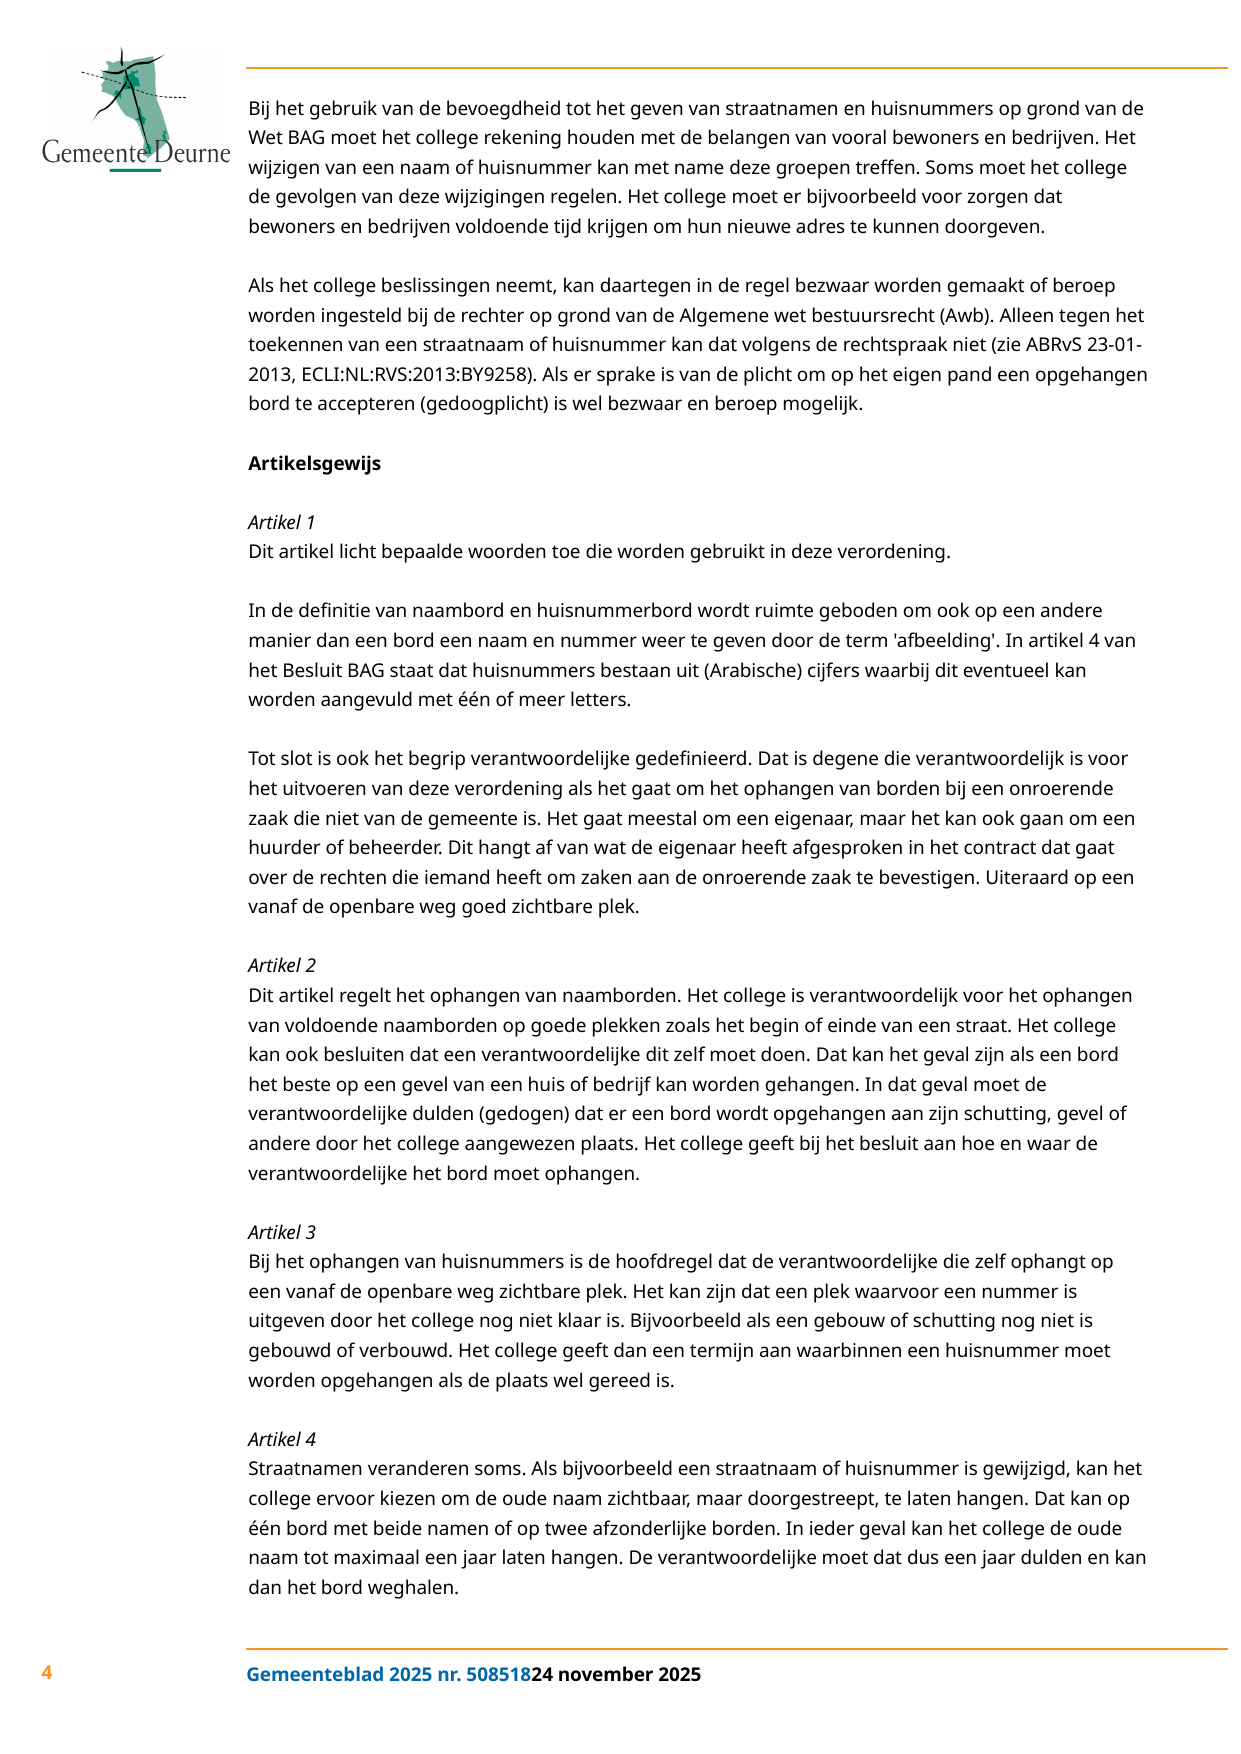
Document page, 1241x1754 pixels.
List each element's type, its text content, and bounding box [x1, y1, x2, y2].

text In de definitie van naambord en huisnummerbord wordt ruimte geboden om ook op een andere manier dan een bord een naam en nummer weer te geven door de term 'afbeelding'. In artikel 4 van het Besluit BAG staat dat huisnummers bestaan uit (Arabische) cijfers waarbij dit eventueel kan worden aangevuld met één of meer letters. [248, 598, 1152, 712]
text Straatnamen veranderen soms. Als bijvoorbeeld een straatnaam of huisnummer is gewijzigd, kan het college ervoor kiezen om de oude naam zichtbaar, maar doorgestreept, te laten hangen. Dat kan op één bord met beide namen of op twee afzonderlijke borden. In ieder geval kan het college de oude naam tot maximaal een jaar laten hangen. De verantwoordelijke moet dat dus een jaar dulden en kan dan het bord weghalen. [248, 1456, 1152, 1600]
picture [41, 47, 231, 172]
text Artikelsgewijs [248, 450, 1152, 476]
text Tot slot is ook het begrip verantwoordelijke gedefinieerd. Dat is degene die verantwoordelijk is voor het uitvoeren van deze verordening als het gaat om het ophangen van borden bij een onroerende zaak die niet van de gemeente is. Het gaat meestal om een eigenaar, maar het kan ook gaan om een huurder of beheerder. Dit hangt af van wat de eigenaar heeft afgesproken in het contract dat gaat over de rechten die iemand heeft om zaken aan de onroerende zaak te bevestigen. Uiteraard op een vanaf de openbare weg goed zichtbare plek. [248, 746, 1152, 919]
text Bij het gebruik van de bevoegdheid tot het geven van straatnamen en huisnummers op grond van de Wet BAG moet het college rekening houden met de belangen van vooral bewoners en bedrijven. Het wijzigen van een naam of huisnummer kan met name deze groepen treffen. Soms moet het college de gevolgen van deze wijzigingen regelen. Het college moet er bijvoorbeeld voor zorgen dat bewoners en bedrijven voldoende tijd krijgen om hun nieuwe adres te kunnen doorgeven. [248, 95, 1152, 239]
text Bij het ophangen van huisnummers is de hoofdregel dat de verantwoordelijke die zelf ophangt op een vanaf de openbare weg zichtbare plek. Het kan zijn dat een plek waarvoor een nummer is uitgeven door het college nog niet klaar is. Bijvoorbeeld als een gebouw of schutting nog niet is gebouwd of verbouwd. Het college geeft dan een termijn aan waarbinnen een huisnummer moet worden opgehangen als de plaats wel gereed is. [248, 1248, 1152, 1393]
text Artikel 1 [248, 509, 1152, 535]
text Artikel 2 [248, 953, 1152, 978]
text Dit artikel licht bepaalde woorden toe die worden gebruikt in deze verordening. [248, 538, 1152, 564]
text Artikel 4 [248, 1426, 1152, 1452]
text Als het college beslissingen neemt, kan daartegen in de regel bezwaar worden gemaakt of beroep worden ingesteld bij de rechter op grond van de Algemene wet bestuursrecht (Awb). Alleen tegen het toekennen van een straatnaam of huisnummer kan dat volgens de rechtspraak niet (zie ABRvS 23-01-2013, ECLI:NL:RVS:2013:BY9258). Als er sprake is van de plicht om op het eigen pand een opgehangen bord te accepteren (gedoogplicht) is wel bezwaar en beroep mogelijk. [248, 272, 1152, 416]
text Dit artikel regelt het ophangen van naamborden. Het college is verantwoordelijk voor het ophangen van voldoende naamborden op goede plekken zoals het begin of einde van een straat. Het college kan ook besluiten dat een verantwoordelijke dit zelf moet doen. Dat kan het geval zijn als een bord het beste op een gevel van een huis of bedrijf kan worden gehangen. In dat geval moet de verantwoordelijke dulden (gedogen) dat er een bord wordt opgehangen aan zijn schutting, gevel of andere door het college aangewezen plaats. Het college geeft bij het besluit aan hoe en waar de verantwoordelijke het bord moet ophangen. [248, 982, 1152, 1186]
text Artikel 3 [248, 1219, 1152, 1245]
